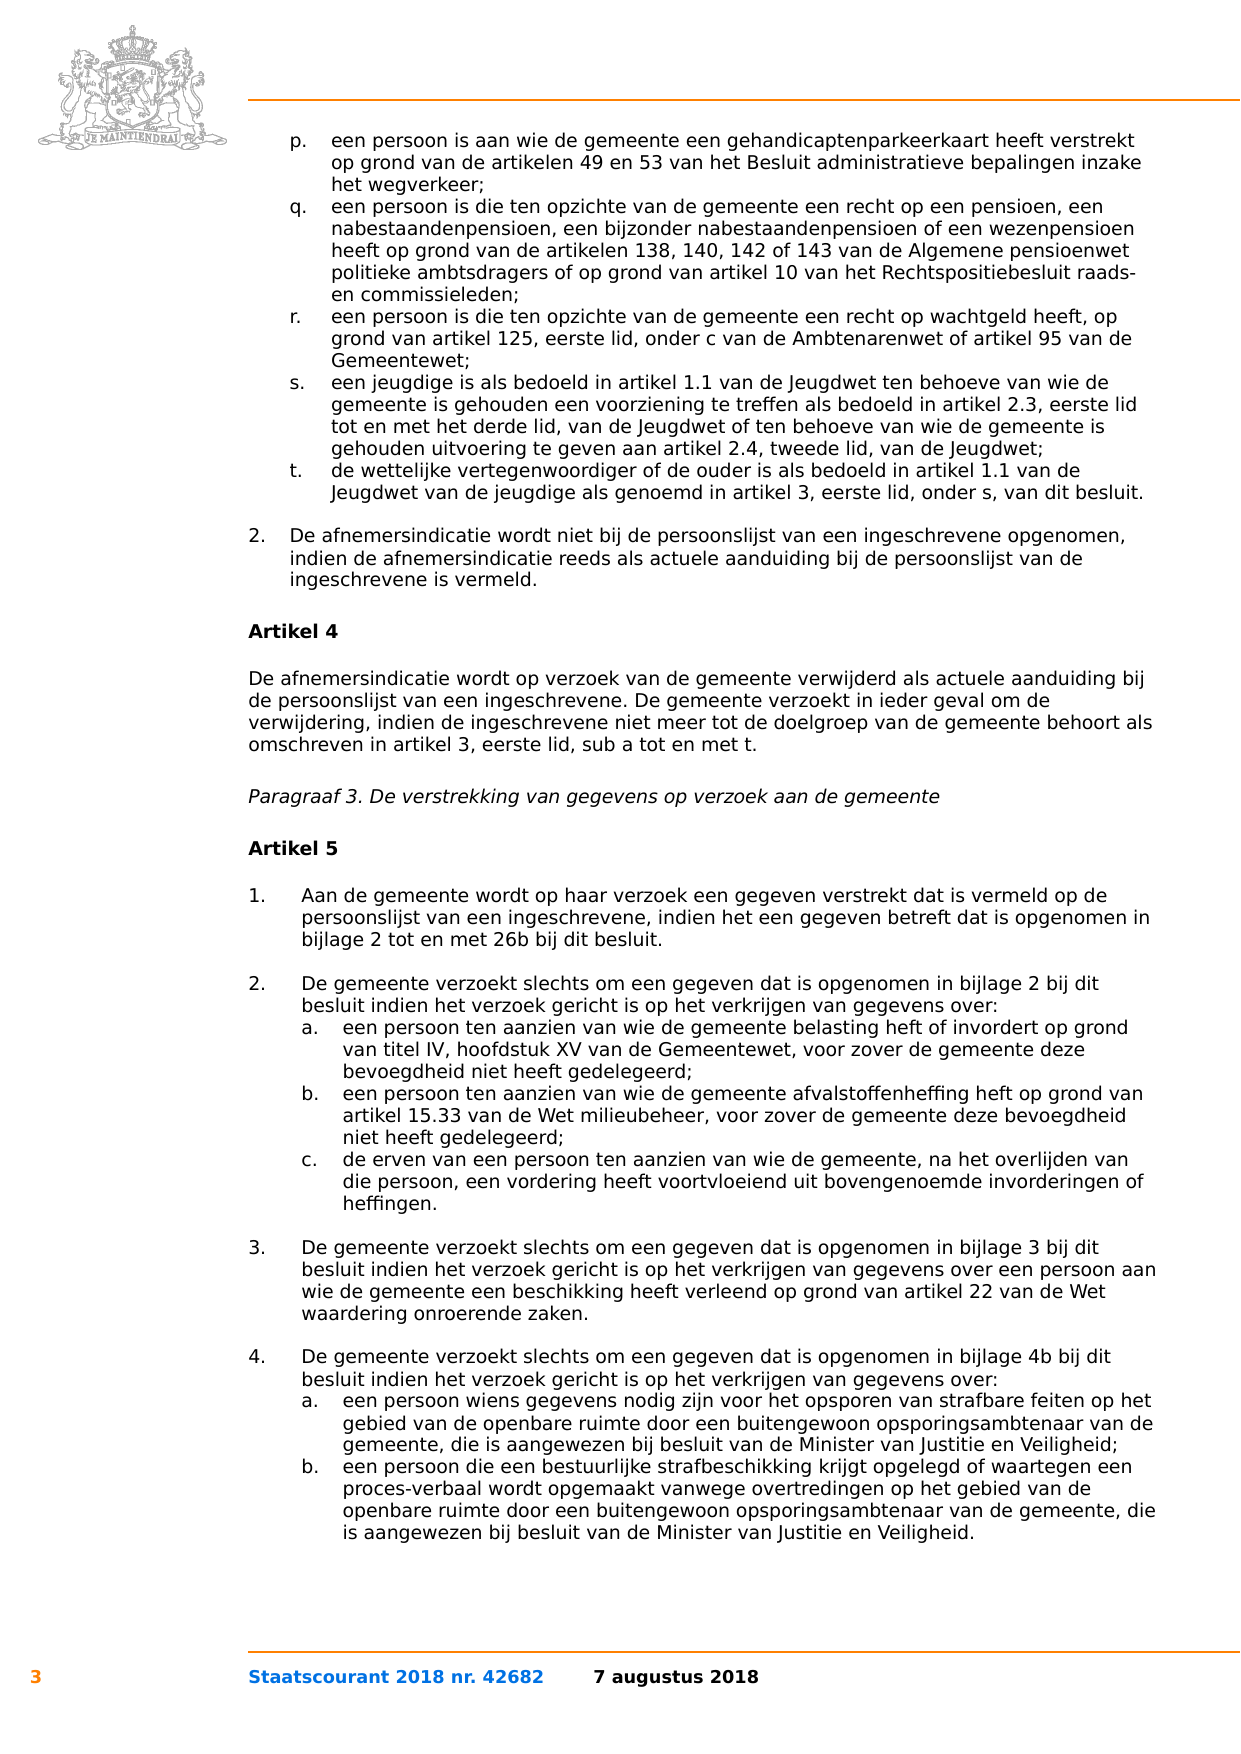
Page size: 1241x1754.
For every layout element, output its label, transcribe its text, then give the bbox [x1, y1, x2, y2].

text a. een persoon ten aanzien van wie de gemeente belasting heft of invordert op grond van titel IV, hoofdstuk XV van de Gemeentewet, voor zover de gemeente deze bevoegdheid niet heeft gedelegeerd; [301, 1017, 1163, 1083]
text b. een persoon ten aanzien van wie de gemeente afvalstoffenheffing heft op grond van artikel 15.33 van de Wet milieubeheer, voor zover de gemeente deze bevoegdheid niet heeft gedelegeerd; [301, 1083, 1163, 1149]
text t. de wettelijke vertegenwoordiger of de ouder is als bedoeld in artikel 1.1 van de Jeugdwet van de jeugdige als genoemd in artikel 3, eerste lid, onder s, van dit besluit. [289, 459, 1163, 503]
text c. de erven van een persoon ten aanzien van wie de gemeente, na het overlijden van die persoon, een vordering heeft voortvloeiend uit bovengenoemde invorderingen of heffingen. [301, 1149, 1163, 1215]
text b. een persoon die een bestuurlijke strafbeschikking krijgt opgelegd of waartegen een proces-verbaal wordt opgemaakt vanwege overtredingen op het gebied van de openbare ruimte door een buitengewoon opsporingsambtenaar van de gemeente, die is aangewezen bij besluit van de Minister van Justitie en Veiligheid. [301, 1456, 1163, 1544]
text 2. De gemeente verzoekt slechts om een gegeven dat is opgenomen in bijlage 2 bij dit besluit indien het verzoek gericht is op het verkrijgen van gegevens over: [248, 973, 1163, 1017]
text 4. De gemeente verzoekt slechts om een gegeven dat is opgenomen in bijlage 4b bij dit besluit indien het verzoek gericht is op het verkrijgen van gegevens over: [248, 1346, 1163, 1390]
text a. een persoon wiens gegevens nodig zijn voor het opsporen van strafbare feiten op het gebied van de openbare ruimte door een buitengewoon opsporingsambtenaar van de gemeente, die is aangewezen bij besluit van de Minister van Justitie en Veiligheid; [301, 1390, 1163, 1456]
text 2. De afnemersindicatie wordt niet bij de persoonslijst van een ingeschrevene opgenomen, indien de afnemersindicatie reeds als actuele aanduiding bij de persoonslijst van de ingeschrevene is vermeld. [248, 525, 1163, 591]
subtitle Paragraaf 3. De verstrekking van gegevens op verzoek aan de gemeente [248, 786, 1163, 808]
text 3. De gemeente verzoekt slechts om een gegeven dat is opgenomen in bijlage 3 bij dit besluit indien het verzoek gericht is op het verkrijgen van gegevens over een persoon aan wie de gemeente een beschikking heeft verleend op grond van artikel 22 van de Wet waardering onroerende zaken. [248, 1237, 1163, 1324]
subtitle Artikel 5 [248, 838, 1163, 860]
text De afnemersindicatie wordt op verzoek van de gemeente verwijderd als actuele aanduiding bij de persoonslijst van een ingeschrevene. De gemeente verzoekt in ieder geval om de verwijdering, indien de ingeschrevene niet meer tot de doelgroep van de gemeente behoort als omschreven in artikel 3, eerste lid, sub a tot en met t. [248, 668, 1163, 756]
subtitle Artikel 4 [248, 621, 1163, 643]
text q. een persoon is die ten opzichte van de gemeente een recht op een pensioen, een nabestaandenpensioen, een bijzonder nabestaandenpensioen of een wezenpensioen heeft op grond van de artikelen 138, 140, 142 of 143 van de Algemene pensioenwet politieke ambtsdragers of op grond van artikel 10 van het Rechtspositiebesluit raads- en commissieleden; [289, 196, 1163, 306]
text 1. Aan de gemeente wordt op haar verzoek een gegeven verstrekt dat is vermeld op de persoonslijst van een ingeschrevene, indien het een gegeven betreft dat is opgenomen in bijlage 2 tot en met 26b bij dit besluit. [248, 885, 1163, 951]
picture [38, 25, 227, 150]
text s. een jeugdige is als bedoeld in artikel 1.1 van de Jeugdwet ten behoeve van wie de gemeente is gehouden een voorziening te treffen als bedoeld in artikel 2.3, eerste lid tot en met het derde lid, van de Jeugdwet of ten behoeve van wie de gemeente is gehouden uitvoering te geven aan artikel 2.4, tweede lid, van de Jeugdwet; [289, 372, 1163, 459]
text r. een persoon is die ten opzichte van de gemeente een recht op wachtgeld heeft, op grond van artikel 125, eerste lid, onder c van de Ambtenarenwet of artikel 95 van de Gemeentewet; [289, 306, 1163, 372]
text p. een persoon is aan wie de gemeente een gehandicaptenparkeerkaart heeft verstrekt op grond van de artikelen 49 en 53 van het Besluit administratieve bepalingen inzake het wegverkeer; [289, 130, 1163, 196]
